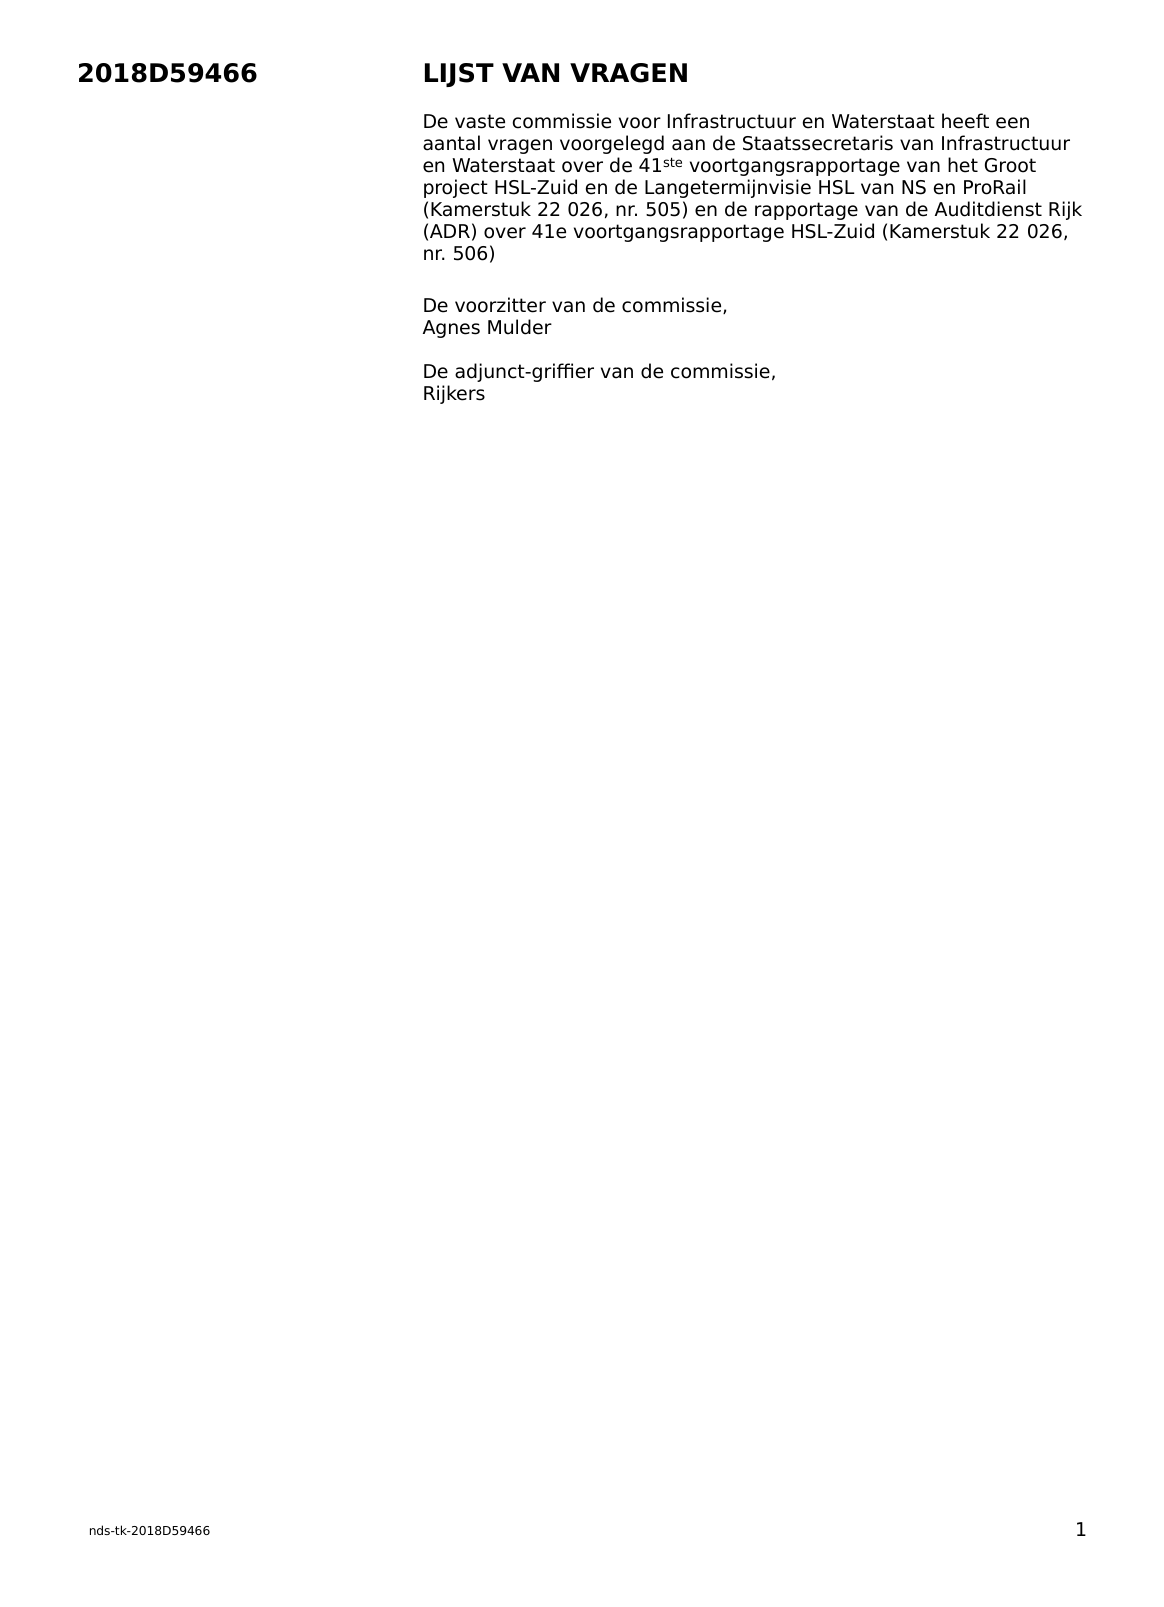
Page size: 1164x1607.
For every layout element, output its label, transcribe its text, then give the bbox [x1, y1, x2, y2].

text De vaste commissie voor Infrastructuur en Waterstaat heeft een aantal vragen voorgelegd aan de Staatssecretaris van Infrastructuur en Waterstaat over de 41ste voortgangsrapportage van het Groot project HSL-Zuid en de Langetermijnvisie HSL van NS en ProRail (Kamerstuk 22 026, nr. 505) en de rapportage van de Auditdienst Rijk (ADR) over 41e voortgangsrapportage HSL-Zuid (Kamerstuk 22 026, nr. 506) [422, 111, 1087, 265]
text 2018D59466 LIJST VAN VRAGEN [77, 59, 1087, 89]
text nds-tk-2018D59466 [88, 1524, 323, 1538]
text De adjunct-griffier van de commissie, Rijkers [422, 361, 1087, 405]
text De voorzitter van de commissie, Agnes Mulder [422, 295, 1087, 339]
